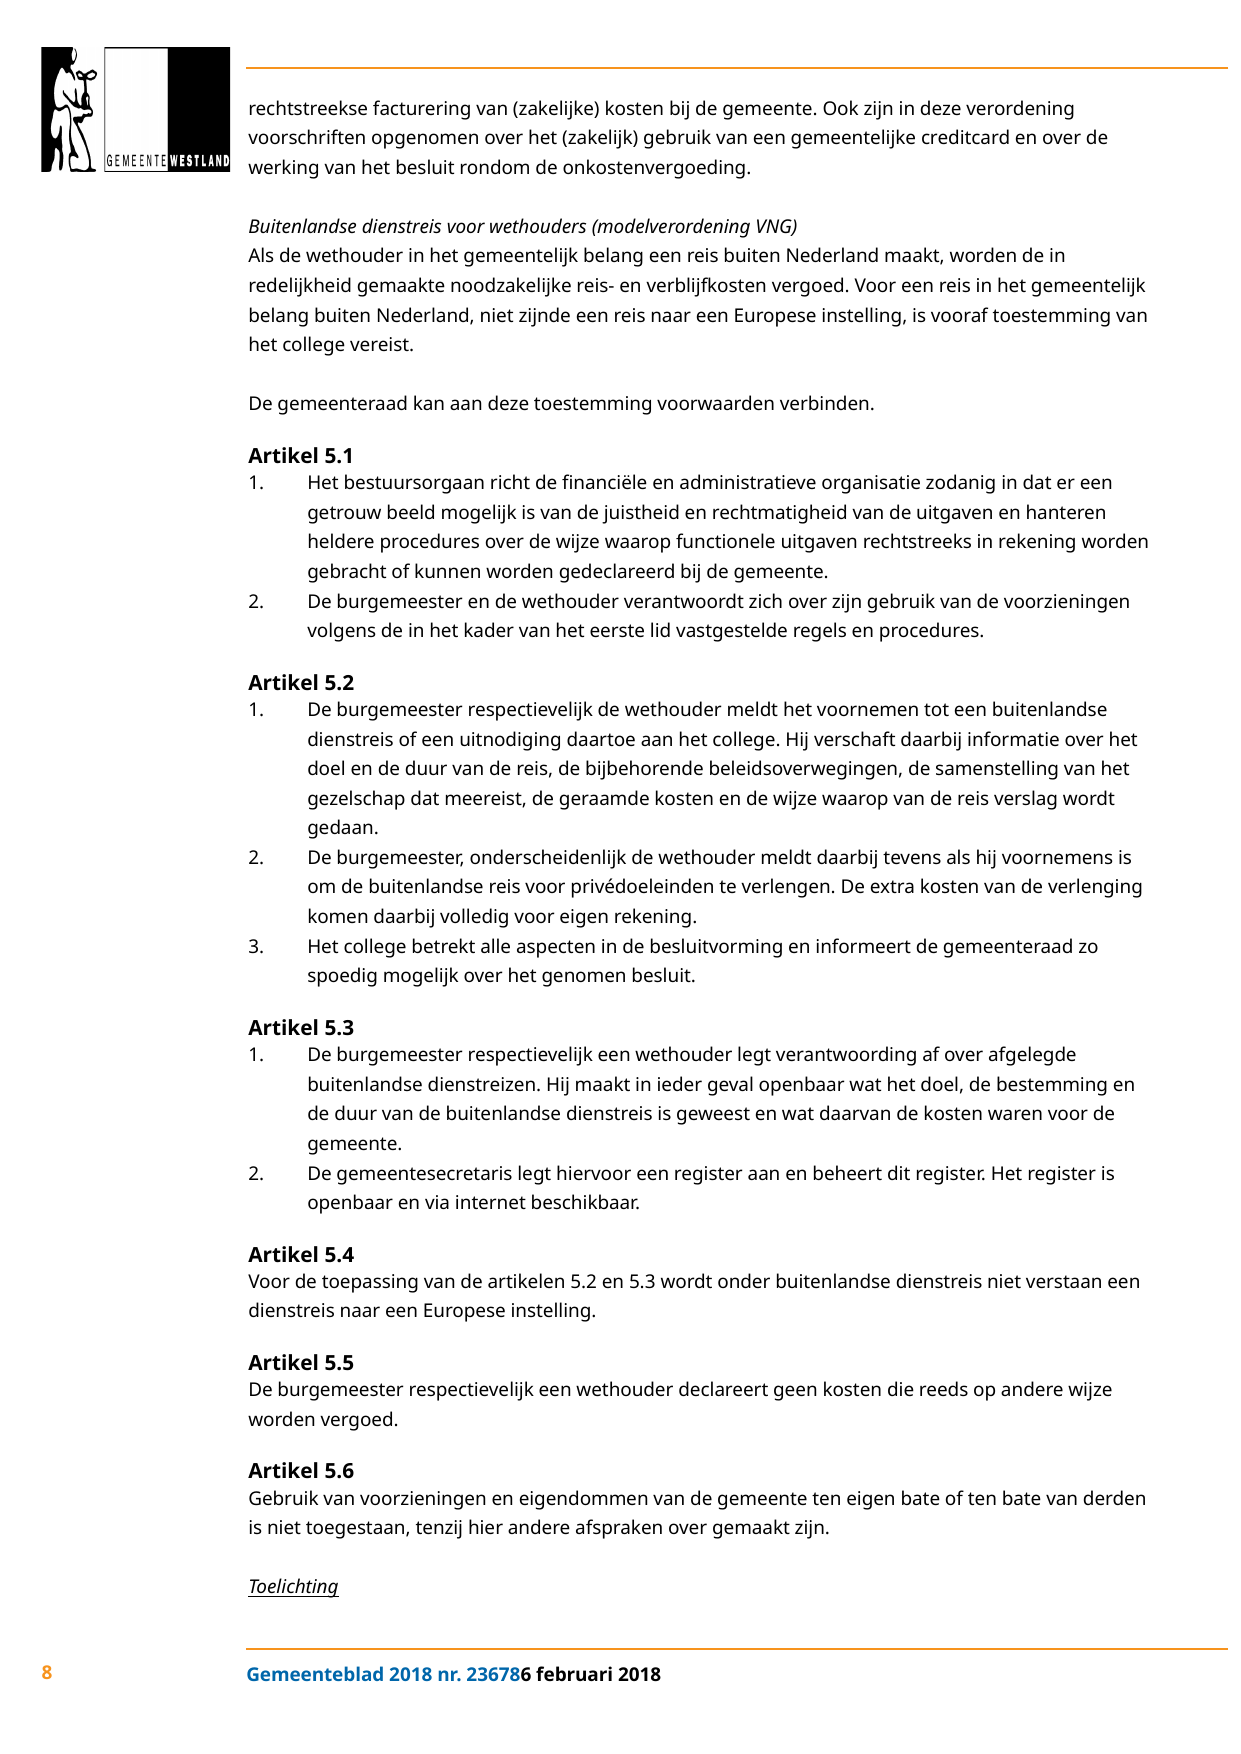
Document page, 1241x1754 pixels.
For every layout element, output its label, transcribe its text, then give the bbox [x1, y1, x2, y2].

list De burgemeester respectievelijk de wethouder meldt het voornemen tot een buitenlandse dienstreis of een uitnodiging daartoe aan het college. Hij verschaft daarbij informatie over het doel en de duur van de reis, de bijbehorende beleidsoverwegingen, de samenstelling van het gezelschap dat meereist, de geraamde kosten en de wijze waarop van de reis verslag wordt gedaan. [248, 696, 1152, 840]
text Artikel 5.6 [248, 1457, 1152, 1485]
text Voor de toepassing van de artikelen 5.2 en 5.3 wordt onder buitenlandse dienstreis niet verstaan een dienstreis naar een Europese instelling. [248, 1268, 1152, 1323]
text Buitenlandse dienstreis voor wethouders (modelverordening VNG) [248, 213, 1152, 239]
list De burgemeester respectievelijk een wethouder legt verantwoording af over afgelegde buitenlandse dienstreizen. Hij maakt in ieder geval openbaar wat het doel, de bestemming en de duur van de buitenlandse dienstreis is geweest en wat daarvan de kosten waren voor de gemeente. [248, 1041, 1152, 1156]
text Gebruik van voorzieningen en eigendommen van de gemeente ten eigen bate of ten bate van derden is niet toegestaan, tenzij hier andere afspraken over gemaakt zijn. [248, 1485, 1152, 1540]
list Het college betrekt alle aspecten in de besluitvorming en informeert de gemeenteraad zo spoedig mogelijk over het genomen besluit. [248, 933, 1152, 988]
text Artikel 5.3 [248, 1013, 1152, 1041]
list De burgemeester, onderscheidenlijk de wethouder meldt daarbij tevens als hij voornemens is om de buitenlandse reis voor privédoeleinden te verlengen. De extra kosten van de verlenging komen daarbij volledig voor eigen rekening. [248, 844, 1152, 929]
picture [41, 47, 231, 172]
list De burgemeester en de wethouder verantwoordt zich over zijn gebruik van de voorzieningen volgens de in het kader van het eerste lid vastgestelde regels en procedures. [248, 588, 1152, 643]
text De gemeenteraad kan aan deze toestemming voorwaarden verbinden. [248, 391, 1152, 416]
text Als de wethouder in het gemeentelijk belang een reis buiten Nederland maakt, worden de in redelijkheid gemaakte noodzakelijke reis- en verblijfkosten vergoed. Voor een reis in het gemeentelijk belang buiten Nederland, niet zijnde een reis naar een Europese instelling, is vooraf toestemming van het college vereist. [248, 243, 1152, 357]
text Artikel 5.5 [248, 1348, 1152, 1377]
text Toelichting [248, 1574, 1152, 1599]
text Artikel 5.2 [248, 668, 1152, 696]
list Het bestuursorgaan richt de financiële en administratieve organisatie zodanig in dat er een getrouw beeld mogelijk is van de juistheid en rechtmatigheid van de uitgaven en hanteren heldere procedures over de wijze waarop functionele uitgaven rechtstreeks in rekening worden gebracht of kunnen worden gedeclareerd bij de gemeente. [248, 469, 1152, 584]
text De burgemeester respectievelijk een wethouder declareert geen kosten die reeds op andere wijze worden vergoed. [248, 1377, 1152, 1432]
text Artikel 5.4 [248, 1240, 1152, 1268]
list De gemeentesecretaris legt hiervoor een register aan en beheert dit register. Het register is openbaar en via internet beschikbaar. [248, 1160, 1152, 1215]
text rechtstreekse facturering van (zakelijke) kosten bij de gemeente. Ook zijn in deze verordening voorschriften opgenomen over het (zakelijk) gebruik van een gemeentelijke creditcard en over de werking van het besluit rondom de onkostenvergoeding. [248, 95, 1152, 180]
text Artikel 5.1 [248, 441, 1152, 469]
